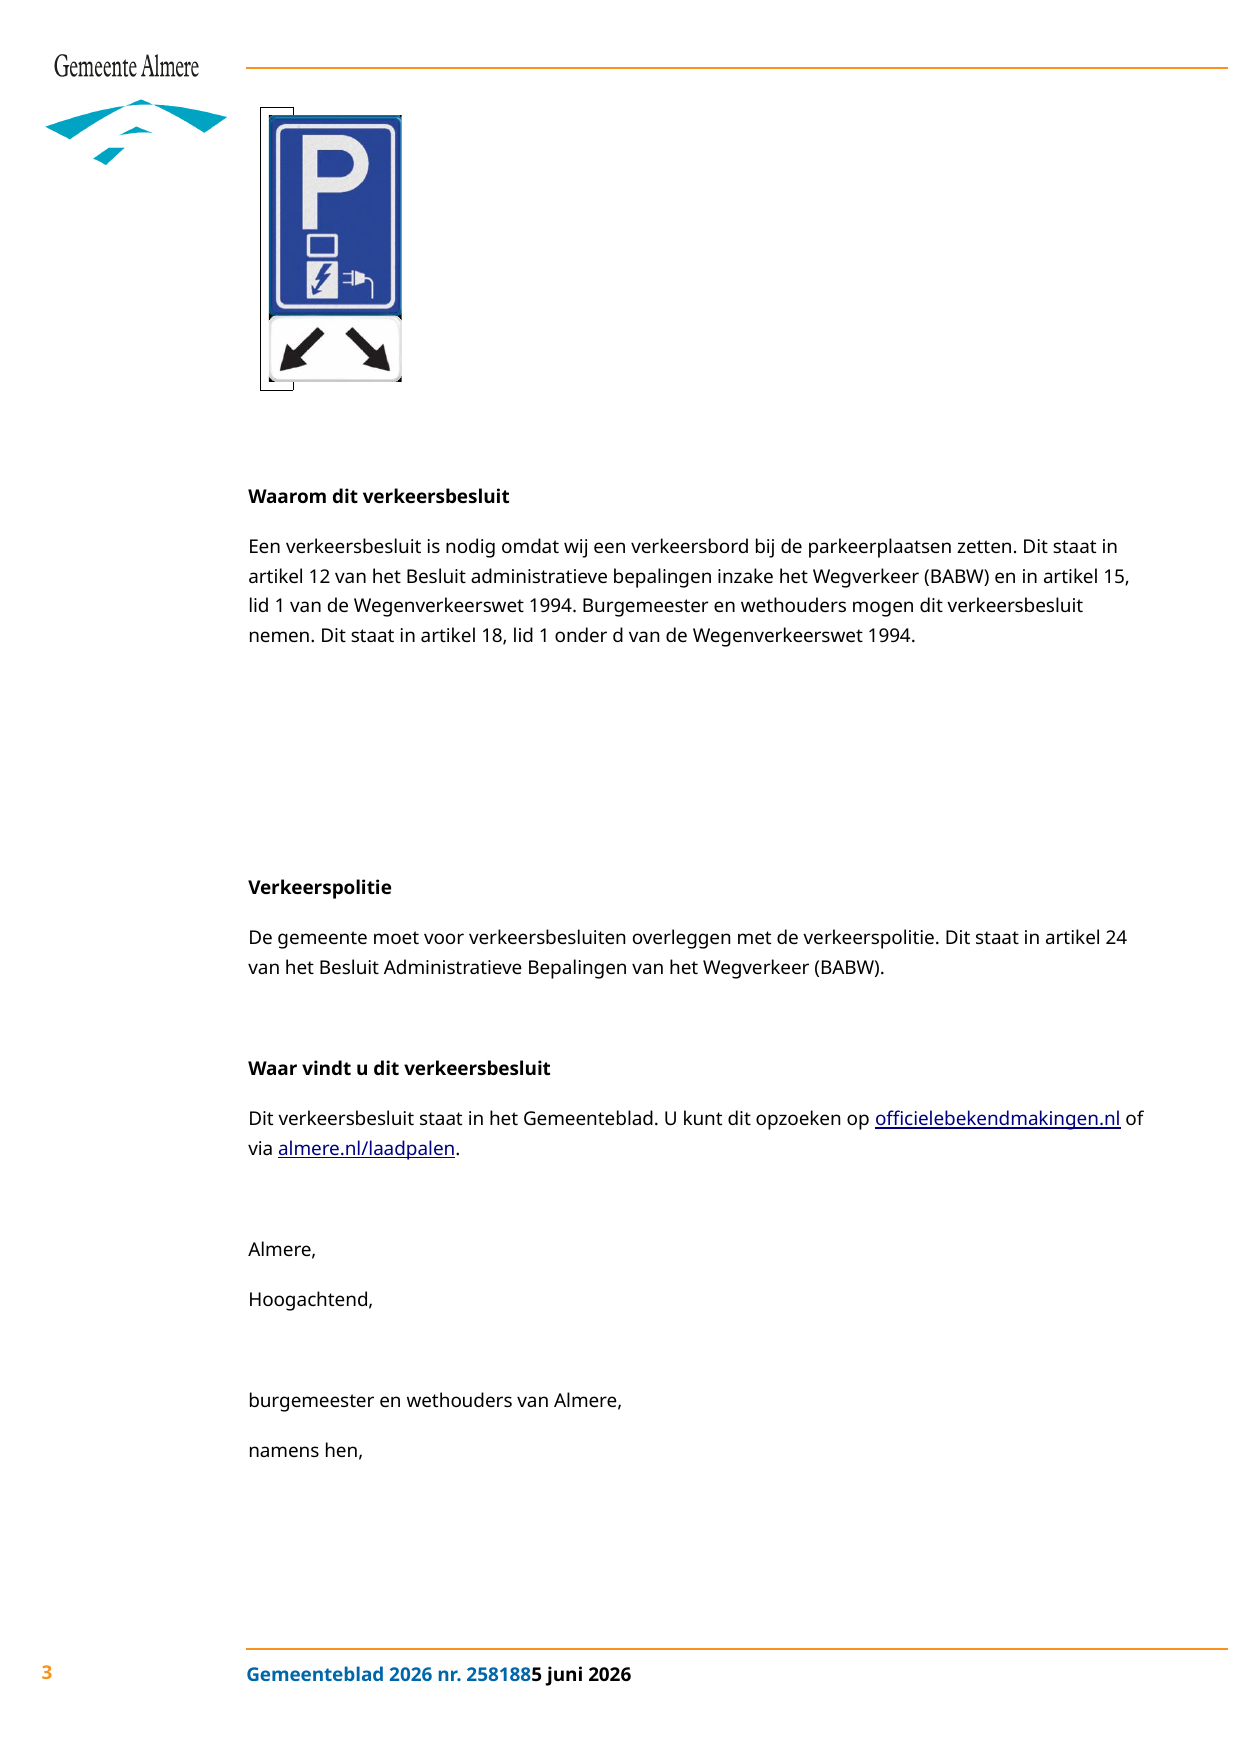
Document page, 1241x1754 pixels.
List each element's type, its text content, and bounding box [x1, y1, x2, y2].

text burgemeester en wethouders van Almere, [248, 1387, 1152, 1413]
text Almere, [248, 1236, 1152, 1262]
text Dit verkeersbesluit staat in het Gemeenteblad. U kunt dit opzoeken op officielebekendmakingen.nl of via almere.nl/laadpalen. [248, 1105, 1152, 1161]
text Waar vindt u dit verkeersbesluit [248, 1055, 1152, 1081]
text Verkeerspolitie [248, 874, 1152, 900]
picture [41, 47, 231, 172]
picture [268, 115, 402, 382]
text Een verkeersbesluit is nodig omdat wij een verkeersbord bij de parkeerplaatsen zetten. Dit staat in artikel 12 van het Besluit administratieve bepalingen inzake het Wegverkeer (BABW) en in artikel 15, lid 1 van de Wegenverkeerswet 1994. Burgemeester en wethouders mogen dit verkeersbesluit nemen. Dit staat in artikel 18, lid 1 onder d van de Wegenverkeerswet 1994. [248, 533, 1152, 648]
text De gemeente moet voor verkeersbesluiten overleggen met de verkeerspolitie. Dit staat in artikel 24 van het Besluit Administratieve Bepalingen van het Wegverkeer (BABW). [248, 924, 1152, 980]
text Hoogachtend, [248, 1286, 1152, 1312]
text namens hen, [248, 1437, 1152, 1463]
text Waarom dit verkeersbesluit [248, 483, 1152, 509]
